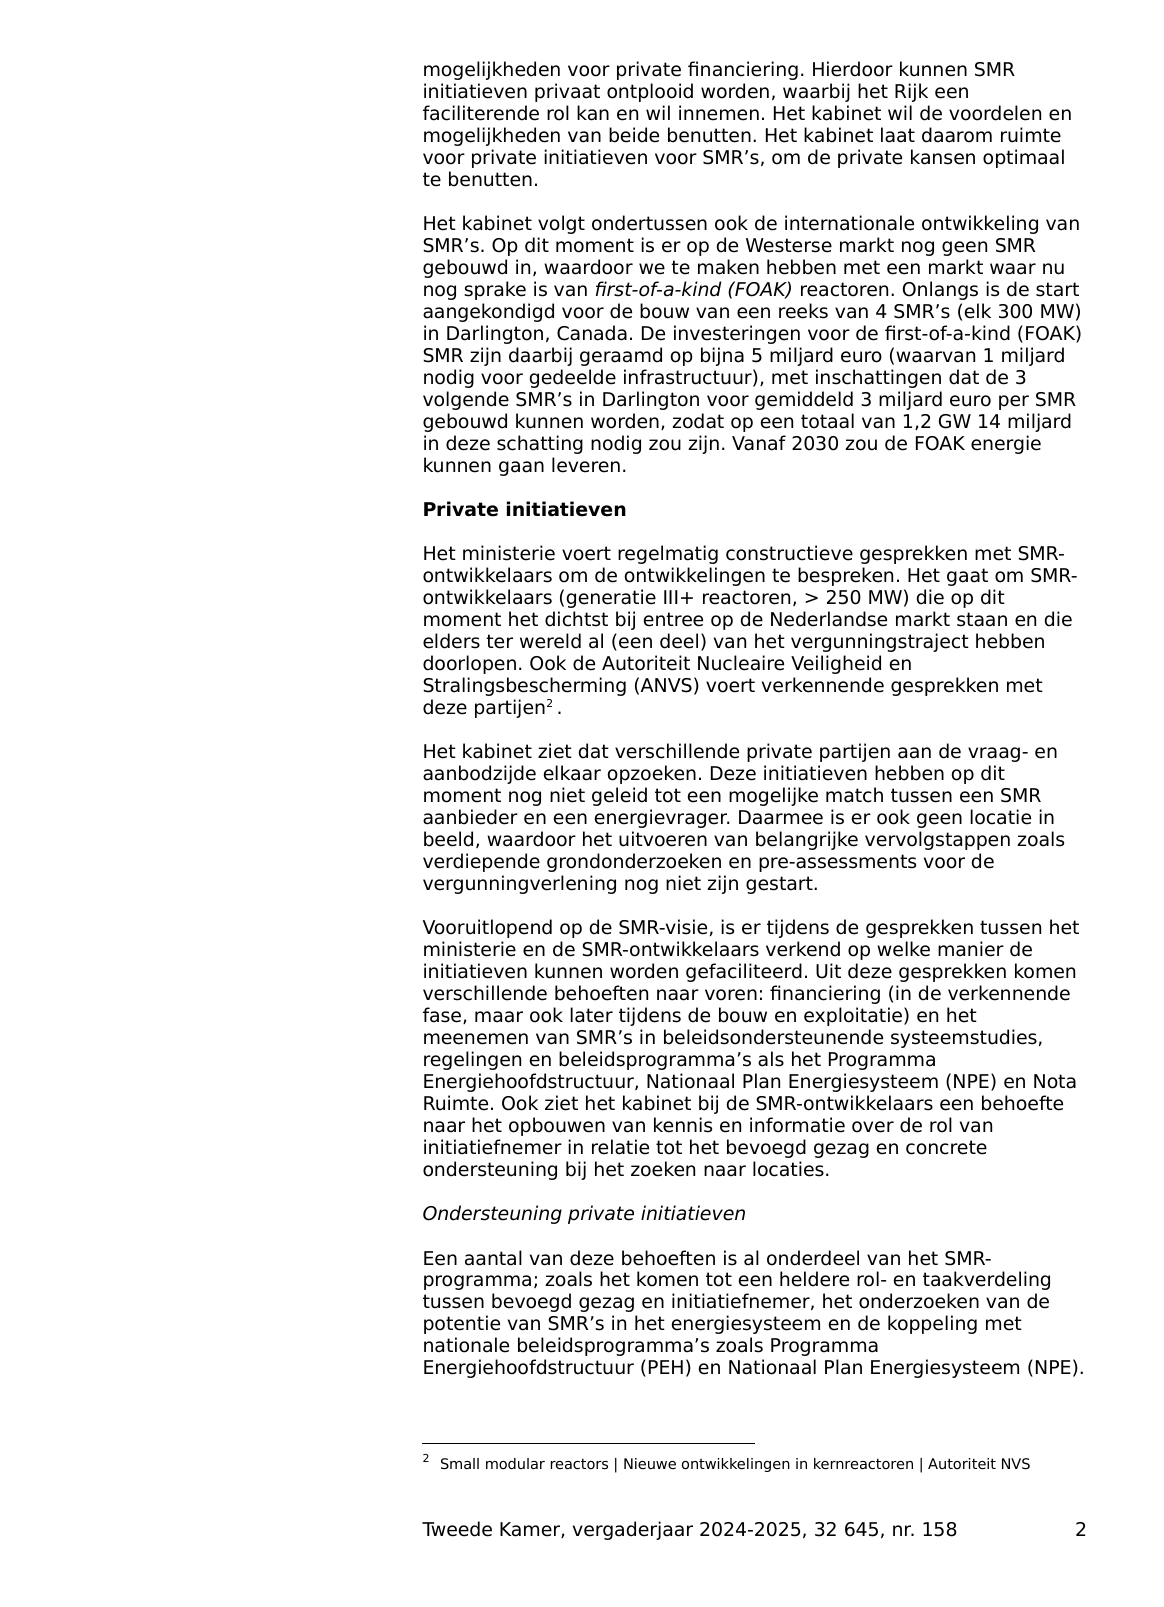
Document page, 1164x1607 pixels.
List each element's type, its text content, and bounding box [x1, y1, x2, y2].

text Vooruitlopend op de SMR-visie, is er tijdens de gesprekken tussen het ministerie en de SMR-ontwikkelaars verkend op welke manier de initiatieven kunnen worden gefaciliteerd. Uit deze gesprekken komen verschillende behoeften naar voren: financiering (in de verkennende fase, maar ook later tijdens de bouw en exploitatie) en het meenemen van SMR’s in beleidsondersteunende systeemstudies, regelingen en beleidsprogramma’s als het Programma Energiehoofdstructuur, Nationaal Plan Energiesysteem (NPE) en Nota Ruimte. Ook ziet het kabinet bij de SMR-ontwikkelaars een behoefte naar het opbouwen van kennis en informatie over de rol van initiatiefnemer in relatie tot het bevoegd gezag en concrete ondersteuning bij het zoeken naar locaties. [422, 917, 1087, 1181]
subtitle Private initiatieven [422, 499, 1087, 521]
subtitle Ondersteuning private initiatieven [422, 1203, 1087, 1225]
text Een aantal van deze behoeften is al onderdeel van het SMR-programma; zoals het komen tot een heldere rol- en taakverdeling tussen bevoegd gezag en initiatiefnemer, het onderzoeken van de potentie van SMR’s in het energiesysteem en de koppeling met nationale beleidsprogramma’s zoals Programma Energiehoofdstructuur (PEH) en Nationaal Plan Energiesysteem (NPE). [422, 1247, 1087, 1379]
text mogelijkheden voor private financiering. Hierdoor kunnen SMR initiatieven privaat ontplooid worden, waarbij het Rijk een faciliterende rol kan en wil innemen. Het kabinet wil de voordelen en mogelijkheden van beide benutten. Het kabinet laat daarom ruimte voor private initiatieven voor SMR’s, om de private kansen optimaal te benutten. [422, 59, 1087, 191]
text Het kabinet ziet dat verschillende private partijen aan de vraag- en aanbodzijde elkaar opzoeken. Deze initiatieven hebben op dit moment nog niet geleid tot een mogelijke match tussen een SMR aanbieder en een energievrager. Daarmee is er ook geen locatie in beeld, waardoor het uitvoeren van belangrijke vervolgstappen zoals verdiepende grondonderzoeken en pre-assessments voor de vergunningverlening nog niet zijn gestart. [422, 741, 1087, 895]
text Small modular reactors | Nieuwe ontwikkelingen in kernreactoren | Autoriteit NVS [422, 1452, 1087, 1474]
text Het kabinet volgt ondertussen ook de internationale ontwikkeling van SMR’s. Op dit moment is er op de Westerse markt nog geen SMR gebouwd in, waardoor we te maken hebben met een markt waar nu nog sprake is van first-of-a-kind (FOAK) reactoren. Onlangs is de start aangekondigd voor de bouw van een reeks van 4 SMR’s (elk 300 MW) in Darlington, Canada. De investeringen voor de first-of-a-kind (FOAK) SMR zijn daarbij geraamd op bijna 5 miljard euro (waarvan 1 miljard nodig voor gedeelde infrastructuur), met inschattingen dat de 3 volgende SMR’s in Darlington voor gemiddeld 3 miljard euro per SMR gebouwd kunnen worden, zodat op een totaal van 1,2 GW 14 miljard in deze schatting nodig zou zijn. Vanaf 2030 zou de FOAK energie kunnen gaan leveren. [422, 213, 1087, 477]
text Het ministerie voert regelmatig constructieve gesprekken met SMR-ontwikkelaars om de ontwikkelingen te bespreken. Het gaat om SMR-ontwikkelaars (generatie III+ reactoren, > 250 MW) die op dit moment het dichtst bij entree op de Nederlandse markt staan en die elders ter wereld al (een deel) van het vergunningstraject hebben doorlopen. Ook de Autoriteit Nucleaire Veiligheid en Stralingsbescherming (ANVS) voert verkennende gesprekken met deze partijen. [422, 543, 1087, 719]
